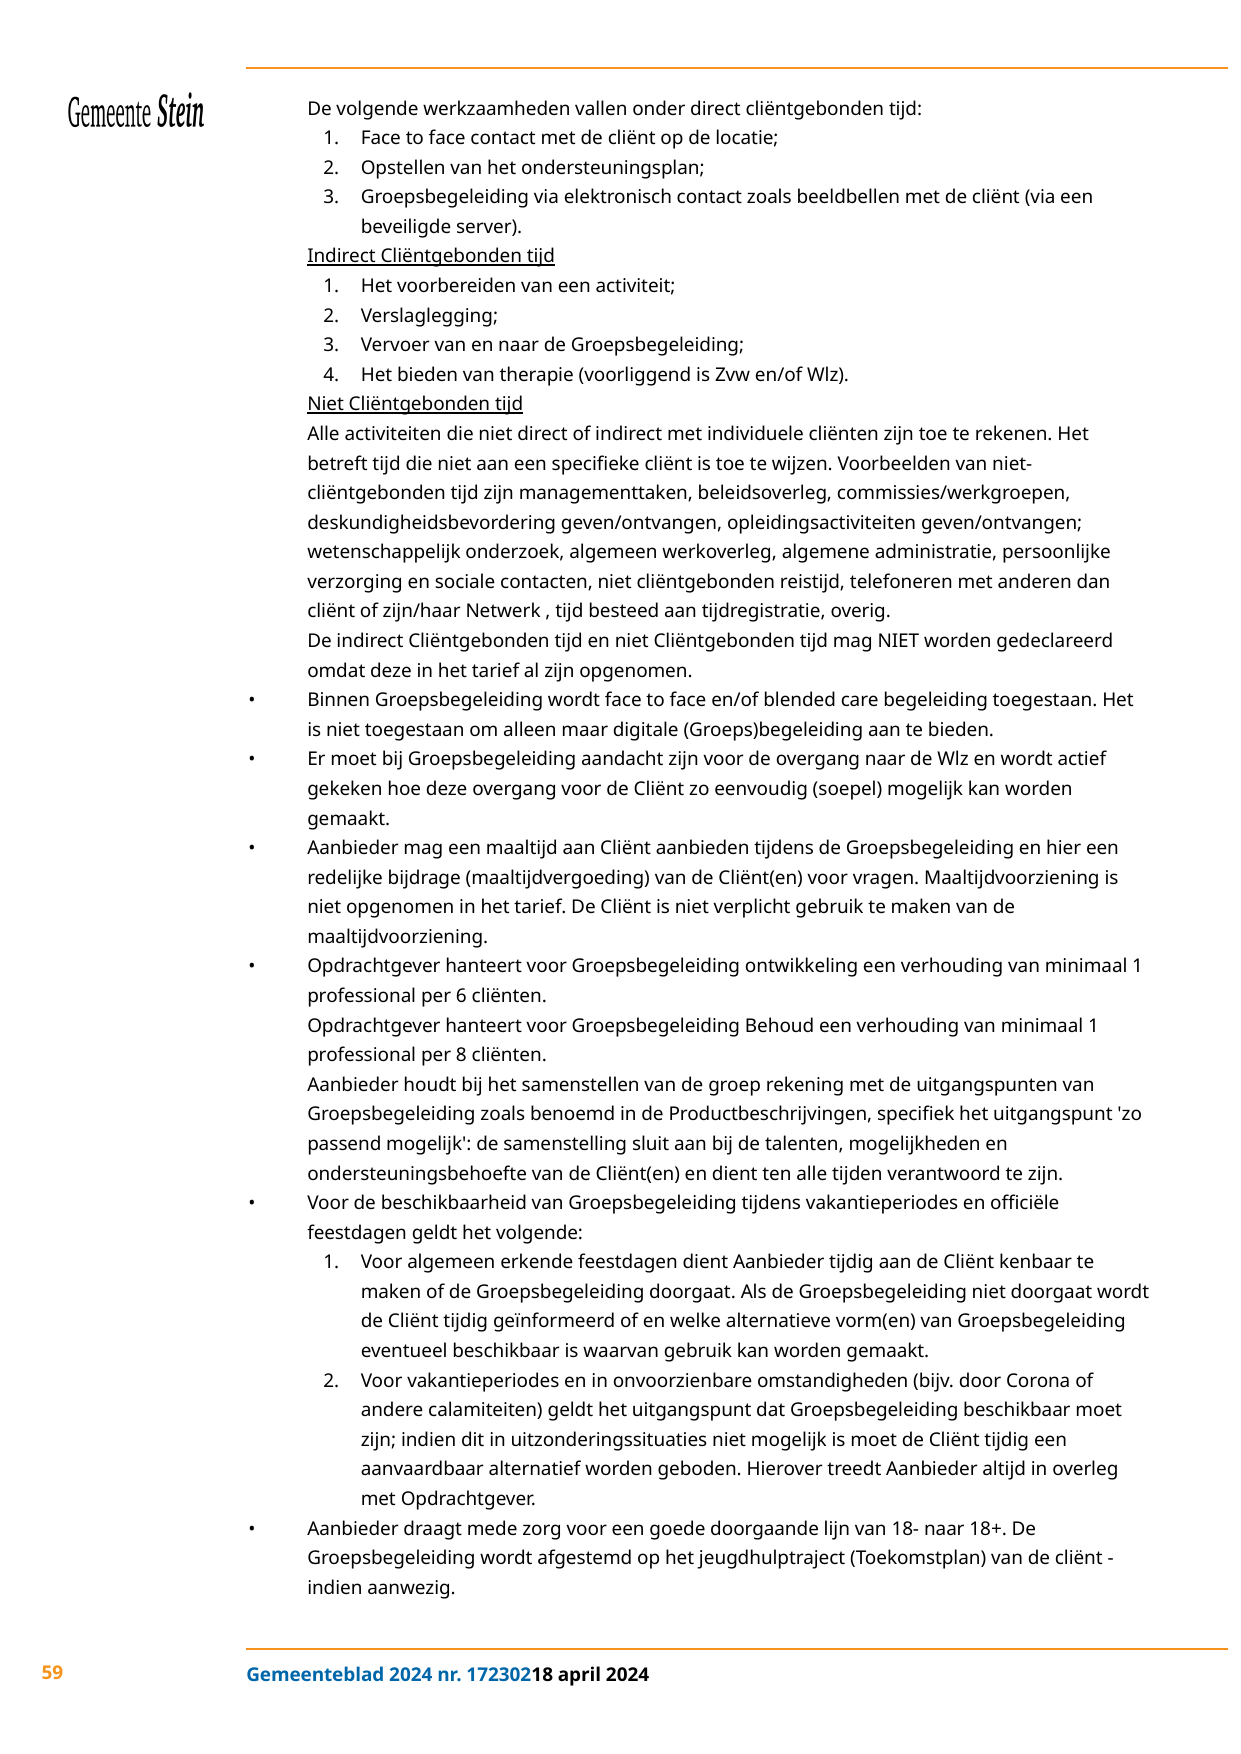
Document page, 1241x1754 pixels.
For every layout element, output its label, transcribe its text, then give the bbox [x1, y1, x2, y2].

list Aanbieder houdt bij het samenstellen van de groep rekening met de uitgangspunten van Groepsbegeleiding zoals benoemd in de Productbeschrijvingen, specifiek het uitgangspunt 'zo passend mogelijk': de samenstelling sluit aan bij de talenten, mogelijkheden en ondersteuningsbehoefte van de Cliënt(en) en dient ten alle tijden verantwoord te zijn. [248, 1071, 1152, 1186]
list Opdrachtgever hanteert voor Groepsbegeleiding Behoud een verhouding van minimaal 1 professional per 8 cliënten. [248, 1012, 1152, 1067]
list Binnen Groepsbegeleiding wordt face to face en/of blended care begeleiding toegestaan. Het is niet toegestaan om alleen maar digitale (Groeps)begeleiding aan te bieden. [248, 686, 1152, 742]
list Indirect Cliëntgebonden tijd [248, 243, 1152, 268]
list De volgende werkzaamheden vallen onder direct cliëntgebonden tijd: [248, 95, 1152, 121]
list Er moet bij Groepsbegeleiding aandacht zijn voor de overgang naar de Wlz en wordt actief gekeken hoe deze overgang voor de Cliënt zo eenvoudig (soepel) mogelijk kan worden gemaakt. [248, 746, 1152, 831]
list Groepsbegeleiding via elektronisch contact zoals beeldbellen met de cliënt (via een beveiligde server). [323, 183, 1152, 239]
list Opdrachtgever hanteert voor Groepsbegeleiding ontwikkeling een verhouding van minimaal 1 professional per 6 cliënten. [248, 953, 1152, 1008]
list Voor de beschikbaarheid van Groepsbegeleiding tijdens vakantieperiodes en officiële feestdagen geldt het volgende: [248, 1189, 1152, 1245]
list Voor vakantieperiodes en in onvoorzienbare omstandigheden (bijv. door Corona of andere calamiteiten) geldt het uitgangspunt dat Groepsbegeleiding beschikbaar moet zijn; indien dit in uitzonderingssituaties niet mogelijk is moet de Cliënt tijdig een aanvaardbaar alternatief worden geboden. Hierover treedt Aanbieder altijd in overleg met Opdrachtgever. [323, 1367, 1152, 1511]
list Aanbieder draagt mede zorg voor een goede doorgaande lijn van 18- naar 18+. De Groepsbegeleiding wordt afgestemd op het jeugdhulptraject (Toekomstplan) van de cliënt - indien aanwezig. [248, 1515, 1152, 1600]
list Opstellen van het ondersteuningsplan; [323, 154, 1152, 180]
list Face to face contact met de cliënt op de locatie; [323, 124, 1152, 150]
list Het voorbereiden van een activiteit; [323, 272, 1152, 298]
picture [41, 47, 231, 172]
list Verslaglegging; [323, 302, 1152, 328]
list Alle activiteiten die niet direct of indirect met individuele cliënten zijn toe te rekenen. Het betreft tijd die niet aan een specifieke cliënt is toe te wijzen. Voorbeelden van niet-cliëntgebonden tijd zijn managementtaken, beleidsoverleg, commissies/werkgroepen, deskundigheidsbevordering geven/ontvangen, opleidingsactiviteiten geven/ontvangen; wetenschappelijk onderzoek, algemeen werkoverleg, algemene administratie, persoonlijke verzorging en sociale contacten, niet cliëntgebonden reistijd, telefoneren met anderen dan cliënt of zijn/haar Netwerk , tijd besteed aan tijdregistratie, overig. [248, 420, 1152, 623]
list De indirect Cliëntgebonden tijd en niet Cliëntgebonden tijd mag NIET worden gedeclareerd omdat deze in het tarief al zijn opgenomen. [248, 627, 1152, 683]
list Voor algemeen erkende feestdagen dient Aanbieder tijdig aan de Cliënt kenbaar te maken of de Groepsbegeleiding doorgaat. Als de Groepsbegeleiding niet doorgaat wordt de Cliënt tijdig geïnformeerd of en welke alternatieve vorm(en) van Groepsbegeleiding eventueel beschikbaar is waarvan gebruik kan worden gemaakt. [323, 1248, 1152, 1363]
list Niet Cliëntgebonden tijd [248, 391, 1152, 416]
list Aanbieder mag een maaltijd aan Cliënt aanbieden tijdens de Groepsbegeleiding en hier een redelijke bijdrage (maaltijdvergoeding) van de Cliënt(en) voor vragen. Maaltijdvoorziening is niet opgenomen in het tarief. De Cliënt is niet verplicht gebruik te maken van de maaltijdvoorziening. [248, 834, 1152, 949]
list Vervoer van en naar de Groepsbegeleiding; [323, 331, 1152, 357]
list Het bieden van therapie (voorliggend is Zvw en/of Wlz). [323, 361, 1152, 387]
